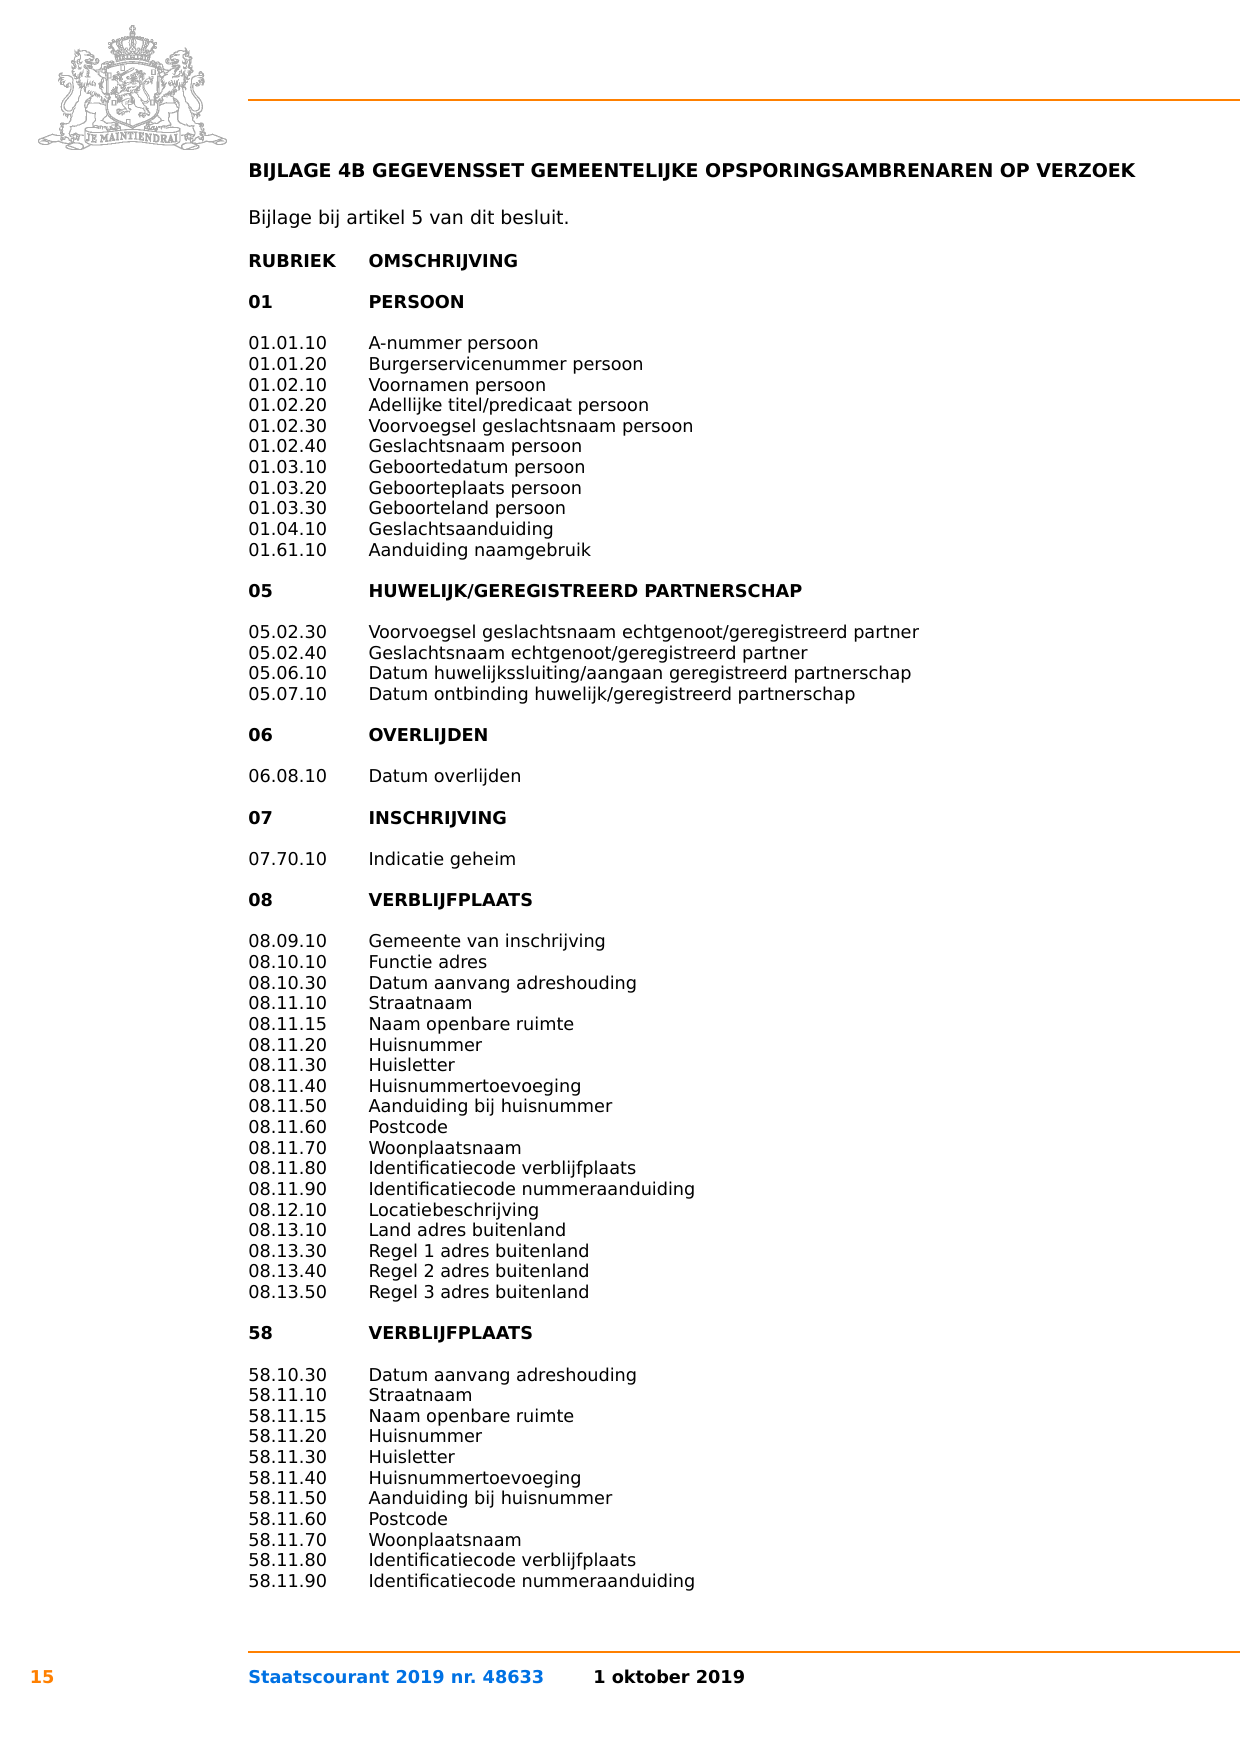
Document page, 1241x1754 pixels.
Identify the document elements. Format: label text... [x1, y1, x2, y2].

table_cell 08.11.80 [248, 1158, 362, 1179]
table_cell 08.12.10 [248, 1200, 362, 1220]
table_cell 05.06.10 [248, 663, 362, 684]
table_cell 08.11.15 [248, 1014, 362, 1034]
table_cell Huisletter [363, 1055, 1163, 1076]
table_cell Functie adres [363, 952, 1163, 973]
table_cell 01.01.10 [248, 333, 362, 354]
table_cell Voornamen persoon [363, 375, 1163, 395]
table_cell 08.13.40 [248, 1261, 362, 1282]
picture [38, 25, 227, 150]
table_cell Aanduiding bij huisnummer [363, 1096, 1163, 1117]
table_cell [363, 911, 1163, 931]
table_cell HUWELIJK/GEREGISTREERD PARTNERSCHAP [363, 581, 1163, 601]
table_cell [248, 746, 362, 766]
table_cell 01.02.20 [248, 395, 362, 416]
table_cell Postcode [363, 1509, 1163, 1529]
table_cell 58.11.15 [248, 1406, 362, 1426]
table_cell 58 [248, 1323, 362, 1344]
table_cell 58.11.20 [248, 1426, 362, 1447]
table_cell [363, 787, 1163, 808]
table_cell Geboorteland persoon [363, 498, 1163, 519]
table_cell 58.11.10 [248, 1385, 362, 1406]
table_cell [248, 705, 362, 725]
table_cell [363, 828, 1163, 849]
table_cell VERBLIJFPLAATS [363, 1323, 1163, 1344]
table_cell Aanduiding naamgebruik [363, 540, 1163, 560]
table_cell [363, 271, 1163, 292]
table_cell 08.11.50 [248, 1096, 362, 1117]
table_cell [248, 560, 362, 581]
table_cell [248, 870, 362, 890]
table_cell Gemeente van inschrijving [363, 931, 1163, 952]
table_cell Naam openbare ruimte [363, 1014, 1163, 1034]
table_cell 06 [248, 725, 362, 746]
table_cell Regel 2 adres buitenland [363, 1261, 1163, 1282]
table_cell Identificatiecode nummeraanduiding [363, 1179, 1163, 1199]
table_header RUBRIEK [248, 251, 362, 271]
table_cell [363, 705, 1163, 725]
table_cell Geboortedatum persoon [363, 457, 1163, 478]
table_cell Burgerservicenummer persoon [363, 354, 1163, 374]
table_cell [248, 1303, 362, 1323]
table_cell 01.01.20 [248, 354, 362, 374]
table_cell [248, 313, 362, 333]
table_cell Straatnaam [363, 993, 1163, 1014]
table_cell Geslachtsnaam persoon [363, 436, 1163, 457]
table_cell 01.02.30 [248, 416, 362, 436]
table_cell Locatiebeschrijving [363, 1200, 1163, 1220]
table_cell 05.02.40 [248, 643, 362, 663]
table_cell Huisnummertoevoeging [363, 1468, 1163, 1488]
table_cell 58.11.90 [248, 1571, 362, 1591]
table_cell 08.11.70 [248, 1138, 362, 1158]
table_cell 08.13.50 [248, 1282, 362, 1303]
table_cell 01.61.10 [248, 540, 362, 560]
table_cell Datum aanvang adreshouding [363, 973, 1163, 993]
table_cell 01.03.30 [248, 498, 362, 519]
table_cell Aanduiding bij huisnummer [363, 1488, 1163, 1509]
table_cell Huisletter [363, 1447, 1163, 1468]
table_cell OVERLIJDEN [363, 725, 1163, 746]
table_cell 08.13.10 [248, 1220, 362, 1241]
table_cell 07 [248, 808, 362, 828]
table_cell 58.11.80 [248, 1550, 362, 1571]
table_cell 58.11.50 [248, 1488, 362, 1509]
table_cell Woonplaatsnaam [363, 1138, 1163, 1158]
table_cell Land adres buitenland [363, 1220, 1163, 1241]
table_cell Huisnummertoevoeging [363, 1076, 1163, 1096]
table_cell Geslachtsnaam echtgenoot/geregistreerd partner [363, 643, 1163, 663]
table_cell Identificatiecode verblijfplaats [363, 1158, 1163, 1179]
table_cell 58.10.30 [248, 1365, 362, 1385]
table_cell VERBLIJFPLAATS [363, 890, 1163, 911]
table_cell 58.11.60 [248, 1509, 362, 1529]
table_cell 01.03.10 [248, 457, 362, 478]
table_cell 08.10.10 [248, 952, 362, 973]
table_cell PERSOON [363, 292, 1163, 313]
table_cell Voorvoegsel geslachtsnaam persoon [363, 416, 1163, 436]
table_cell Postcode [363, 1117, 1163, 1138]
table_cell 01.02.10 [248, 375, 362, 395]
table_cell [248, 787, 362, 808]
table_cell [363, 870, 1163, 890]
table_cell Datum huwelijkssluiting/aangaan geregistreerd partnerschap [363, 663, 1163, 684]
table_cell 06.08.10 [248, 766, 362, 787]
table_cell 08.10.30 [248, 973, 362, 993]
table_cell 58.11.70 [248, 1530, 362, 1550]
table_cell Regel 3 adres buitenland [363, 1282, 1163, 1303]
table_cell [248, 828, 362, 849]
table_cell Straatnaam [363, 1385, 1163, 1406]
table_cell 01.03.20 [248, 478, 362, 498]
table_cell Identificatiecode verblijfplaats [363, 1550, 1163, 1571]
table_cell Indicatie geheim [363, 849, 1163, 869]
table_cell 07.70.10 [248, 849, 362, 869]
table_header OMSCHRIJVING [363, 251, 1163, 271]
table_cell [248, 911, 362, 931]
table_cell Naam openbare ruimte [363, 1406, 1163, 1426]
table_cell Regel 1 adres buitenland [363, 1241, 1163, 1261]
table_cell 01.02.40 [248, 436, 362, 457]
table_cell [363, 746, 1163, 766]
table_cell 08.09.10 [248, 931, 362, 952]
table_cell [248, 1344, 362, 1364]
text Bijlage bij artikel 5 van dit besluit. [248, 207, 1163, 229]
table_cell [363, 601, 1163, 622]
table_cell 08.11.90 [248, 1179, 362, 1199]
table_cell Adellijke titel/predicaat persoon [363, 395, 1163, 416]
table_cell Huisnummer [363, 1426, 1163, 1447]
table_cell 08.11.10 [248, 993, 362, 1014]
table_cell Geboorteplaats persoon [363, 478, 1163, 498]
table_cell [363, 1303, 1163, 1323]
table_cell [363, 313, 1163, 333]
table_cell Geslachtsaanduiding [363, 519, 1163, 539]
table_cell 05.02.30 [248, 622, 362, 643]
table_cell 08.13.30 [248, 1241, 362, 1261]
table_cell 08.11.40 [248, 1076, 362, 1096]
table_cell 58.11.30 [248, 1447, 362, 1468]
table_cell [363, 1344, 1163, 1364]
table_cell INSCHRIJVING [363, 808, 1163, 828]
table_cell Huisnummer [363, 1035, 1163, 1055]
table_cell 08 [248, 890, 362, 911]
table_cell 58.11.40 [248, 1468, 362, 1488]
table_cell 05.07.10 [248, 684, 362, 704]
table_cell [363, 560, 1163, 581]
table_cell [248, 601, 362, 622]
table_cell Identificatiecode nummeraanduiding [363, 1571, 1163, 1591]
table_cell A-nummer persoon [363, 333, 1163, 354]
table_cell 08.11.60 [248, 1117, 362, 1138]
table_cell 08.11.30 [248, 1055, 362, 1076]
subtitle BIJLAGE 4B GEGEVENSSET GEMEENTELIJKE OPSPORINGSAMBRENAREN OP VERZOEK [248, 160, 1163, 182]
table_cell 08.11.20 [248, 1035, 362, 1055]
table_cell Datum overlijden [363, 766, 1163, 787]
table_cell 01.04.10 [248, 519, 362, 539]
table_cell [248, 271, 362, 292]
table_cell Datum ontbinding huwelijk/geregistreerd partnerschap [363, 684, 1163, 704]
table_cell Datum aanvang adreshouding [363, 1365, 1163, 1385]
table_cell Voorvoegsel geslachtsnaam echtgenoot/geregistreerd partner [363, 622, 1163, 643]
table_cell Woonplaatsnaam [363, 1530, 1163, 1550]
table_cell 01 [248, 292, 362, 313]
table_cell 05 [248, 581, 362, 601]
